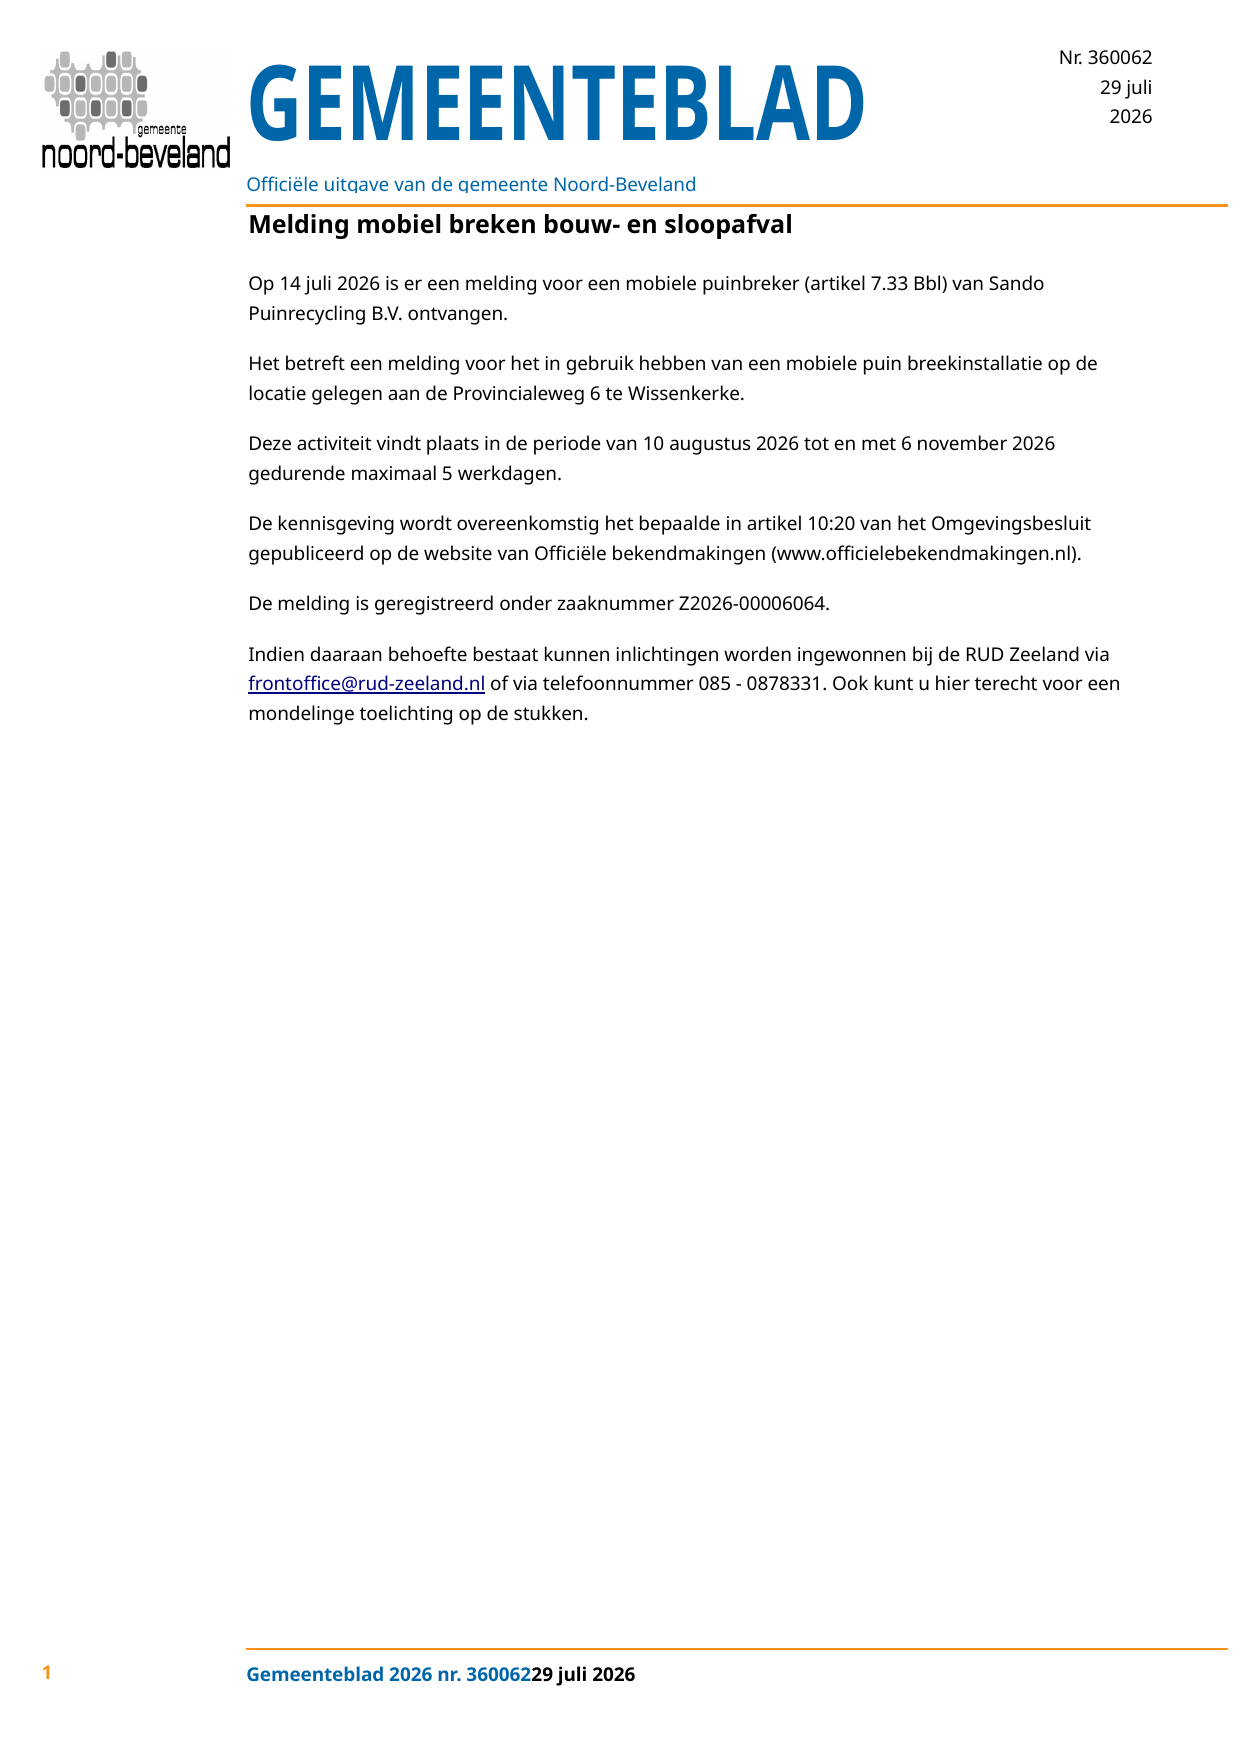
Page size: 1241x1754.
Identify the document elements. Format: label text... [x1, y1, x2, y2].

text Het betreft een melding voor het in gebruik hebben van een mobiele puin breekinstallatie op de locatie gelegen aan de Provincialeweg 6 te Wissenkerke. [248, 350, 1152, 406]
text Melding mobiel breken bouw- en sloopafval [248, 207, 1152, 241]
text De melding is geregistreerd onder zaaknummer Z2026-00006064. [248, 590, 1152, 616]
text Indien daaraan behoefte bestaat kunnen inlichtingen worden ingewonnen bij de RUD Zeeland via frontoffice@rud-zeeland.nl of via telefoonnummer 085 - 0878331. Ook kunt u hier terecht voor een mondelinge toelichting op de stukken. [248, 641, 1152, 726]
text De kennisgeving wordt overeenkomstig het bepaalde in artikel 10:20 van het Omgevingsbesluit gepubliceerd op de website van Officiële bekendmakingen (www.officielebekendmakingen.nl). [248, 510, 1152, 566]
text Op 14 juli 2026 is er een melding voor een mobiele puinbreker (artikel 7.33 Bbl) van Sando Puinrecycling B.V. ontvangen. [248, 270, 1152, 326]
text Deze activiteit vindt plaats in de periode van 10 augustus 2026 tot en met 6 november 2026 gedurende maximaal 5 werkdagen. [248, 430, 1152, 486]
picture [41, 47, 231, 172]
